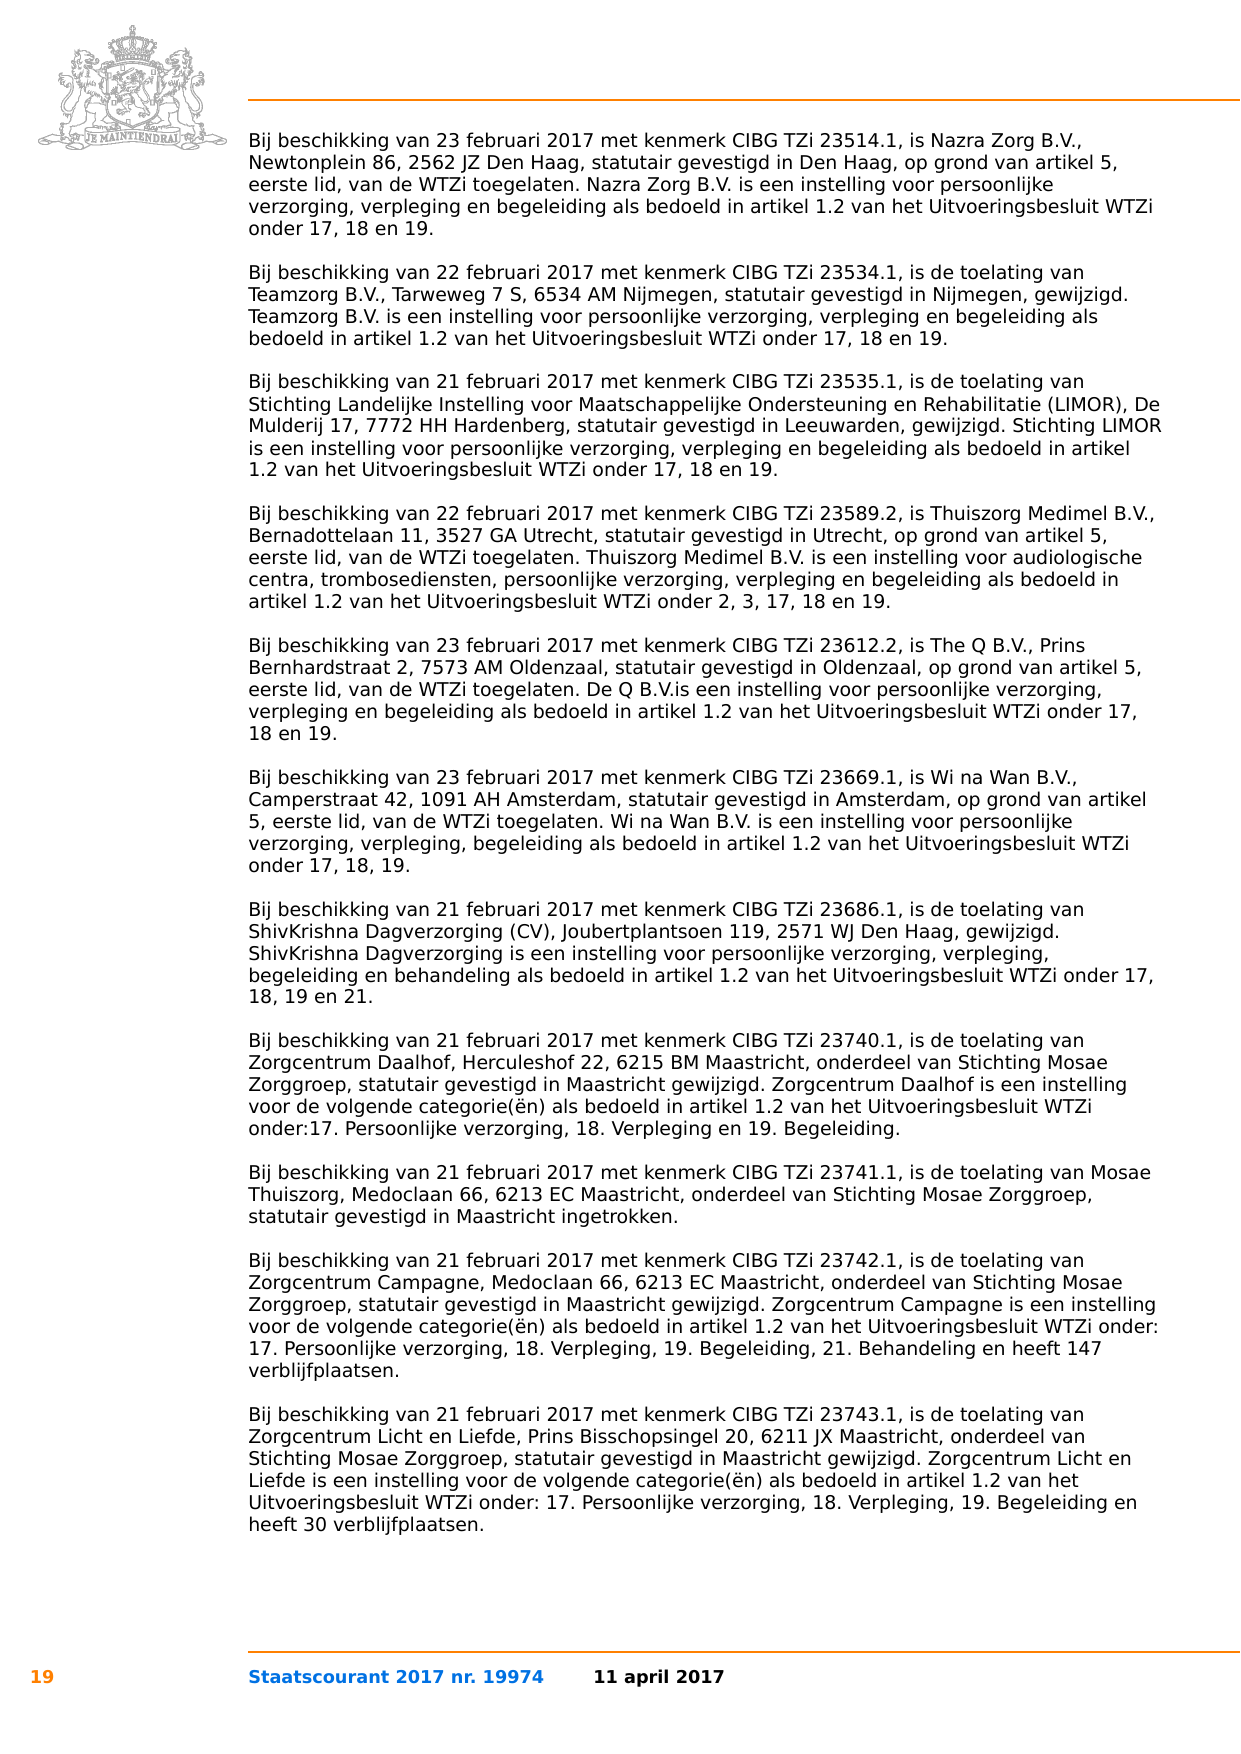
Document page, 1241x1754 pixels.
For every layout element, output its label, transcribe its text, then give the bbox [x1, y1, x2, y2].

text Bij beschikking van 23 februari 2017 met kenmerk CIBG TZi 23514.1, is Nazra Zorg B.V., Newtonplein 86, 2562 JZ Den Haag, statutair gevestigd in Den Haag, op grond van artikel 5, eerste lid, van de WTZi toegelaten. Nazra Zorg B.V. is een instelling voor persoonlijke verzorging, verpleging en begeleiding als bedoeld in artikel 1.2 van het Uitvoeringsbesluit WTZi onder 17, 18 en 19. [248, 130, 1163, 240]
picture [38, 25, 227, 150]
text Bij beschikking van 21 februari 2017 met kenmerk CIBG TZi 23686.1, is de toelating van ShivKrishna Dagverzorging (CV), Joubertplantsoen 119, 2571 WJ Den Haag, gewijzigd. ShivKrishna Dagverzorging is een instelling voor persoonlijke verzorging, verpleging, begeleiding en behandeling als bedoeld in artikel 1.2 van het Uitvoeringsbesluit WTZi onder 17, 18, 19 en 21. [248, 898, 1163, 1008]
text Bij beschikking van 21 februari 2017 met kenmerk CIBG TZi 23741.1, is de toelating van Mosae Thuiszorg, Medoclaan 66, 6213 EC Maastricht, onderdeel van Stichting Mosae Zorggroep, statutair gevestigd in Maastricht ingetrokken. [248, 1162, 1163, 1228]
text Bij beschikking van 21 februari 2017 met kenmerk CIBG TZi 23740.1, is de toelating van Zorgcentrum Daalhof, Herculeshof 22, 6215 BM Maastricht, onderdeel van Stichting Mosae Zorggroep, statutair gevestigd in Maastricht gewijzigd. Zorgcentrum Daalhof is een instelling voor de volgende categorie(ën) als bedoeld in artikel 1.2 van het Uitvoeringsbesluit WTZi onder:17. Persoonlijke verzorging, 18. Verpleging en 19. Begeleiding. [248, 1030, 1163, 1140]
text Bij beschikking van 23 februari 2017 met kenmerk CIBG TZi 23612.2, is The Q B.V., Prins Bernhardstraat 2, 7573 AM Oldenzaal, statutair gevestigd in Oldenzaal, op grond van artikel 5, eerste lid, van de WTZi toegelaten. De Q B.V.is een instelling voor persoonlijke verzorging, verpleging en begeleiding als bedoeld in artikel 1.2 van het Uitvoeringsbesluit WTZi onder 17, 18 en 19. [248, 635, 1163, 745]
text Bij beschikking van 22 februari 2017 met kenmerk CIBG TZi 23589.2, is Thuiszorg Medimel B.V., Bernadottelaan 11, 3527 GA Utrecht, statutair gevestigd in Utrecht, op grond van artikel 5, eerste lid, van de WTZi toegelaten. Thuiszorg Medimel B.V. is een instelling voor audiologische centra, trombosediensten, persoonlijke verzorging, verpleging en begeleiding als bedoeld in artikel 1.2 van het Uitvoeringsbesluit WTZi onder 2, 3, 17, 18 en 19. [248, 503, 1163, 613]
text Bij beschikking van 23 februari 2017 met kenmerk CIBG TZi 23669.1, is Wi na Wan B.V., Camperstraat 42, 1091 AH Amsterdam, statutair gevestigd in Amsterdam, op grond van artikel 5, eerste lid, van de WTZi toegelaten. Wi na Wan B.V. is een instelling voor persoonlijke verzorging, verpleging, begeleiding als bedoeld in artikel 1.2 van het Uitvoeringsbesluit WTZi onder 17, 18, 19. [248, 767, 1163, 877]
text Bij beschikking van 21 februari 2017 met kenmerk CIBG TZi 23535.1, is de toelating van Stichting Landelijke Instelling voor Maatschappelijke Ondersteuning en Rehabilitatie (LIMOR), De Mulderij 17, 7772 HH Hardenberg, statutair gevestigd in Leeuwarden, gewijzigd. Stichting LIMOR is een instelling voor persoonlijke verzorging, verpleging en begeleiding als bedoeld in artikel 1.2 van het Uitvoeringsbesluit WTZi onder 17, 18 en 19. [248, 371, 1163, 481]
text Bij beschikking van 22 februari 2017 met kenmerk CIBG TZi 23534.1, is de toelating van Teamzorg B.V., Tarweweg 7 S, 6534 AM Nijmegen, statutair gevestigd in Nijmegen, gewijzigd. Teamzorg B.V. is een instelling voor persoonlijke verzorging, verpleging en begeleiding als bedoeld in artikel 1.2 van het Uitvoeringsbesluit WTZi onder 17, 18 en 19. [248, 262, 1163, 349]
text Bij beschikking van 21 februari 2017 met kenmerk CIBG TZi 23743.1, is de toelating van Zorgcentrum Licht en Liefde, Prins Bisschopsingel 20, 6211 JX Maastricht, onderdeel van Stichting Mosae Zorggroep, statutair gevestigd in Maastricht gewijzigd. Zorgcentrum Licht en Liefde is een instelling voor de volgende categorie(ën) als bedoeld in artikel 1.2 van het Uitvoeringsbesluit WTZi onder: 17. Persoonlijke verzorging, 18. Verpleging, 19. Begeleiding en heeft 30 verblijfplaatsen. [248, 1404, 1163, 1536]
text Bij beschikking van 21 februari 2017 met kenmerk CIBG TZi 23742.1, is de toelating van Zorgcentrum Campagne, Medoclaan 66, 6213 EC Maastricht, onderdeel van Stichting Mosae Zorggroep, statutair gevestigd in Maastricht gewijzigd. Zorgcentrum Campagne is een instelling voor de volgende categorie(ën) als bedoeld in artikel 1.2 van het Uitvoeringsbesluit WTZi onder: 17. Persoonlijke verzorging, 18. Verpleging, 19. Begeleiding, 21. Behandeling en heeft 147 verblijfplaatsen. [248, 1250, 1163, 1382]
